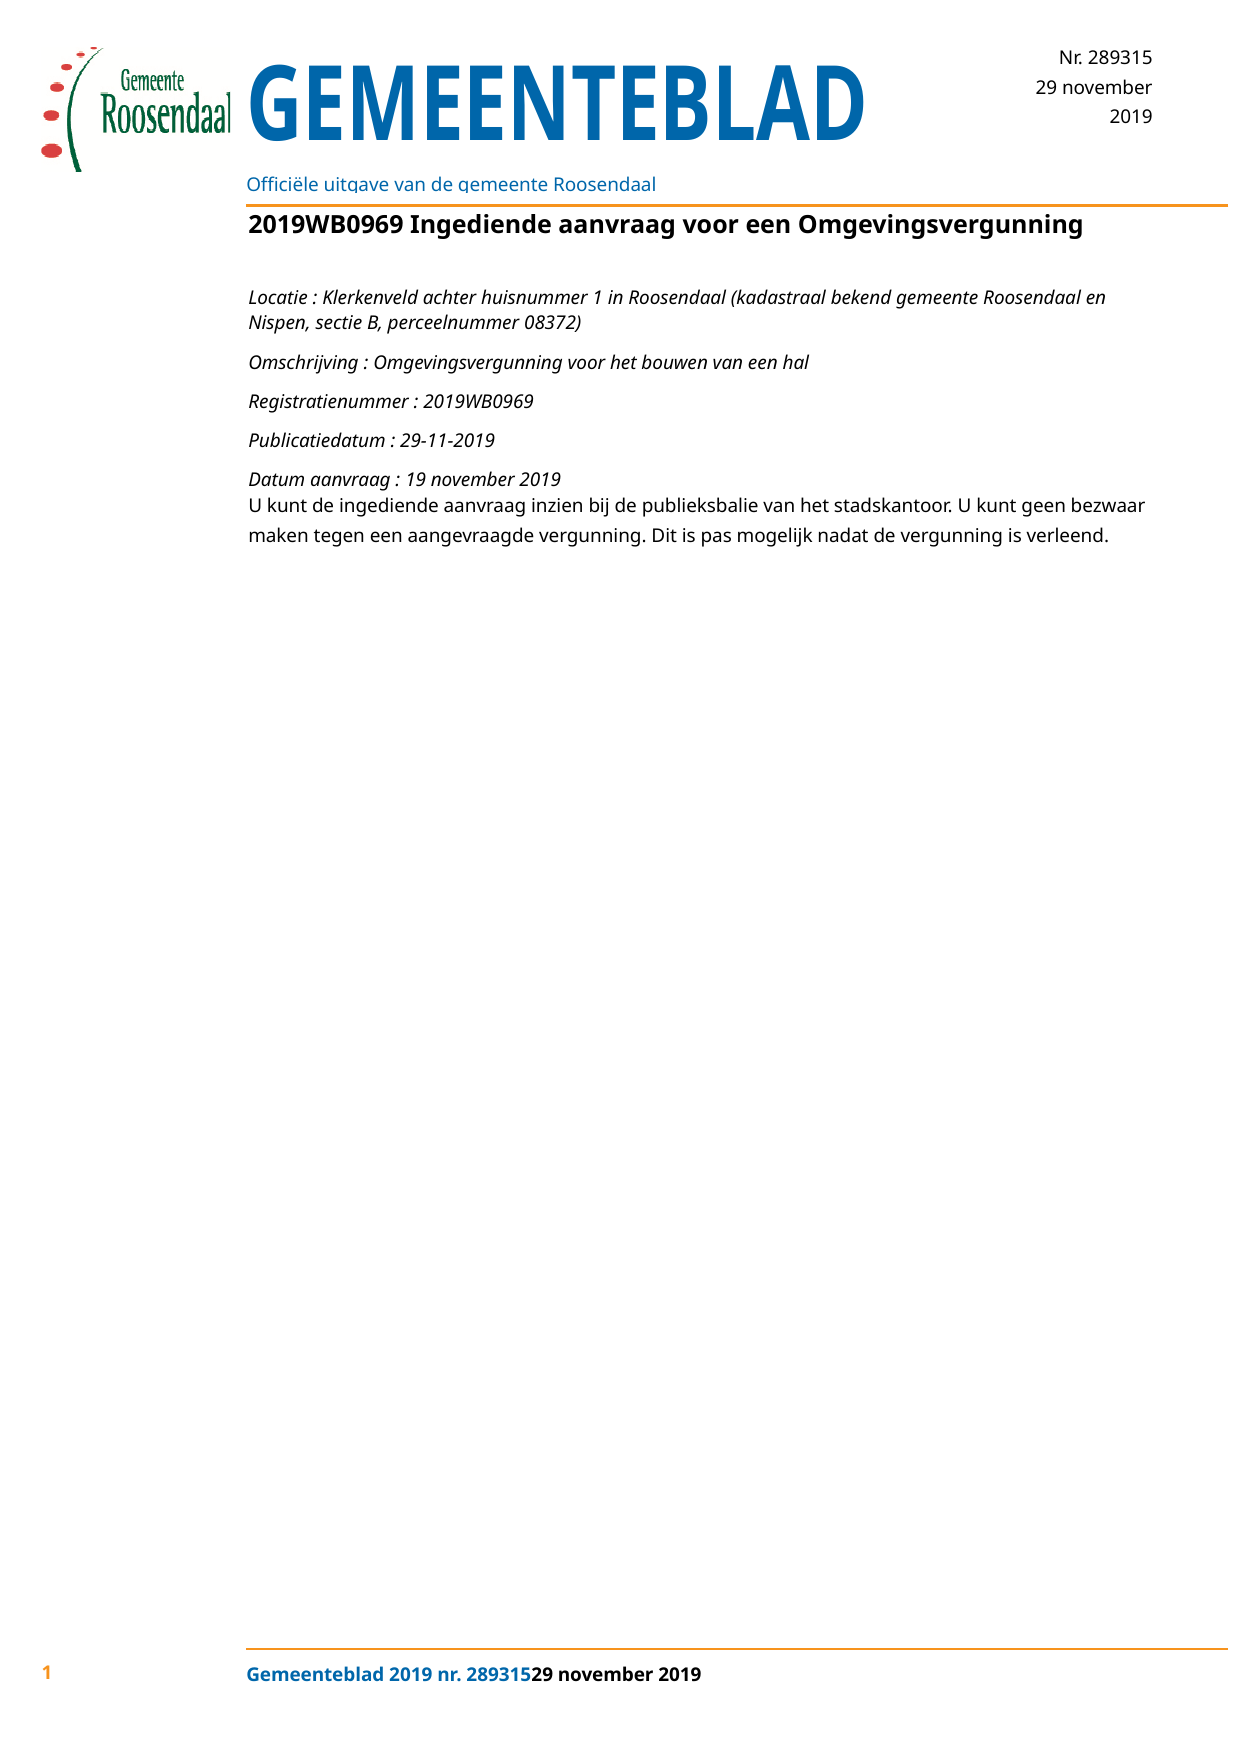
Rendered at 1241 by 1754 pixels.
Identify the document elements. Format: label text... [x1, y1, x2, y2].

text Omschrijving : Omgevingsvergunning voor het bouwen van een hal [248, 349, 1152, 374]
text Locatie : Klerkenveld achter huisnummer 1 in Roosendaal (kadastraal bekend gemeente Roosendaal en Nispen, sectie B, perceelnummer 08372) [248, 284, 1152, 335]
text Registratienummer : 2019WB0969 [248, 388, 1152, 414]
text Publicatiedatum : 29-11-2019 [248, 427, 1152, 453]
picture [41, 47, 231, 172]
text 2019WB0969 Ingediende aanvraag voor een Omgevingsvergunning [248, 207, 1152, 241]
text U kunt de ingediende aanvraag inzien bij de publieksbalie van het stadskantoor. U kunt geen bezwaar maken tegen een aangevraagde vergunning. Dit is pas mogelijk nadat de vergunning is verleend. [248, 492, 1152, 548]
text Datum aanvraag : 19 november 2019 [248, 467, 1152, 492]
